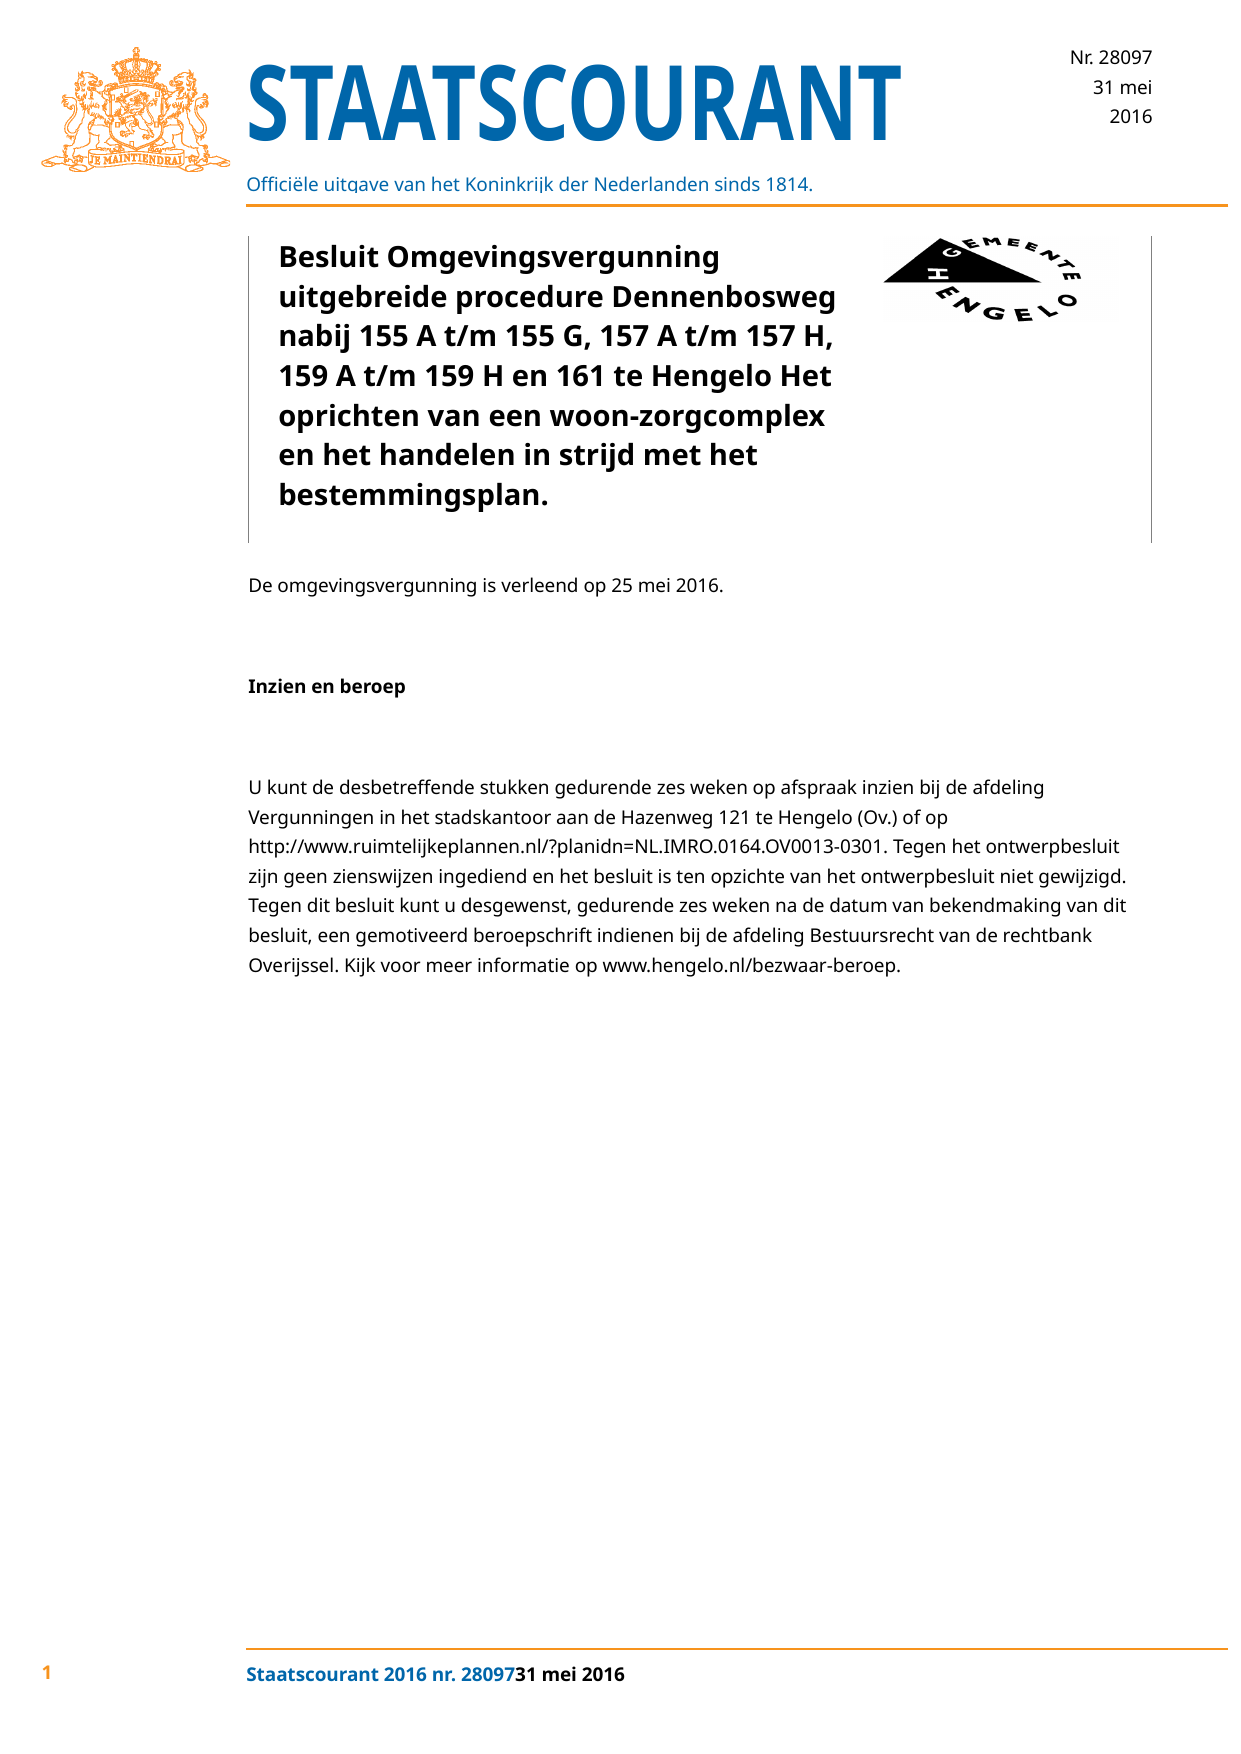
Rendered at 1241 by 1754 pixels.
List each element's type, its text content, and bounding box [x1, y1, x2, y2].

text Inzien en beroep [248, 673, 1152, 699]
picture [41, 47, 231, 172]
table_header Besluit Omgevingsvergunning uitgebreide procedure Dennenbosweg nabij 155 A t/m 155 G, 157 A t/m 157 H, 159 A t/m 159 H en 161 te Hengelo Het oprichten van een woon-zorgcomplex en het handelen in strijd met het bestemmingsplan. [249, 236, 850, 543]
table_header [850, 236, 1151, 543]
text U kunt de desbetreffende stukken gedurende zes weken op afspraak inzien bij de afdeling Vergunningen in het stadskantoor aan de Hazenweg 121 te Hengelo (Ov.) of op http://www.ruimtelijkeplannen.nl/?planidn=NL.IMRO.0164.OV0013-0301. Tegen het ontwerpbesluit zijn geen zienswijzen ingediend en het besluit is ten opzichte van het ontwerpbesluit niet gewijzigd. Tegen dit besluit kunt u desgewenst, gedurende zes weken na de datum van bekendmaking van dit besluit, een gemotiveerd beroepschrift indienen bij de afdeling Bestuursrecht van de rechtbank Overijssel. Kijk voor meer informatie op www.hengelo.nl/bezwaar-beroep. [248, 774, 1152, 978]
picture [882, 236, 1119, 322]
text De omgevingsvergunning is verleend op 25 mei 2016. [248, 573, 1152, 598]
